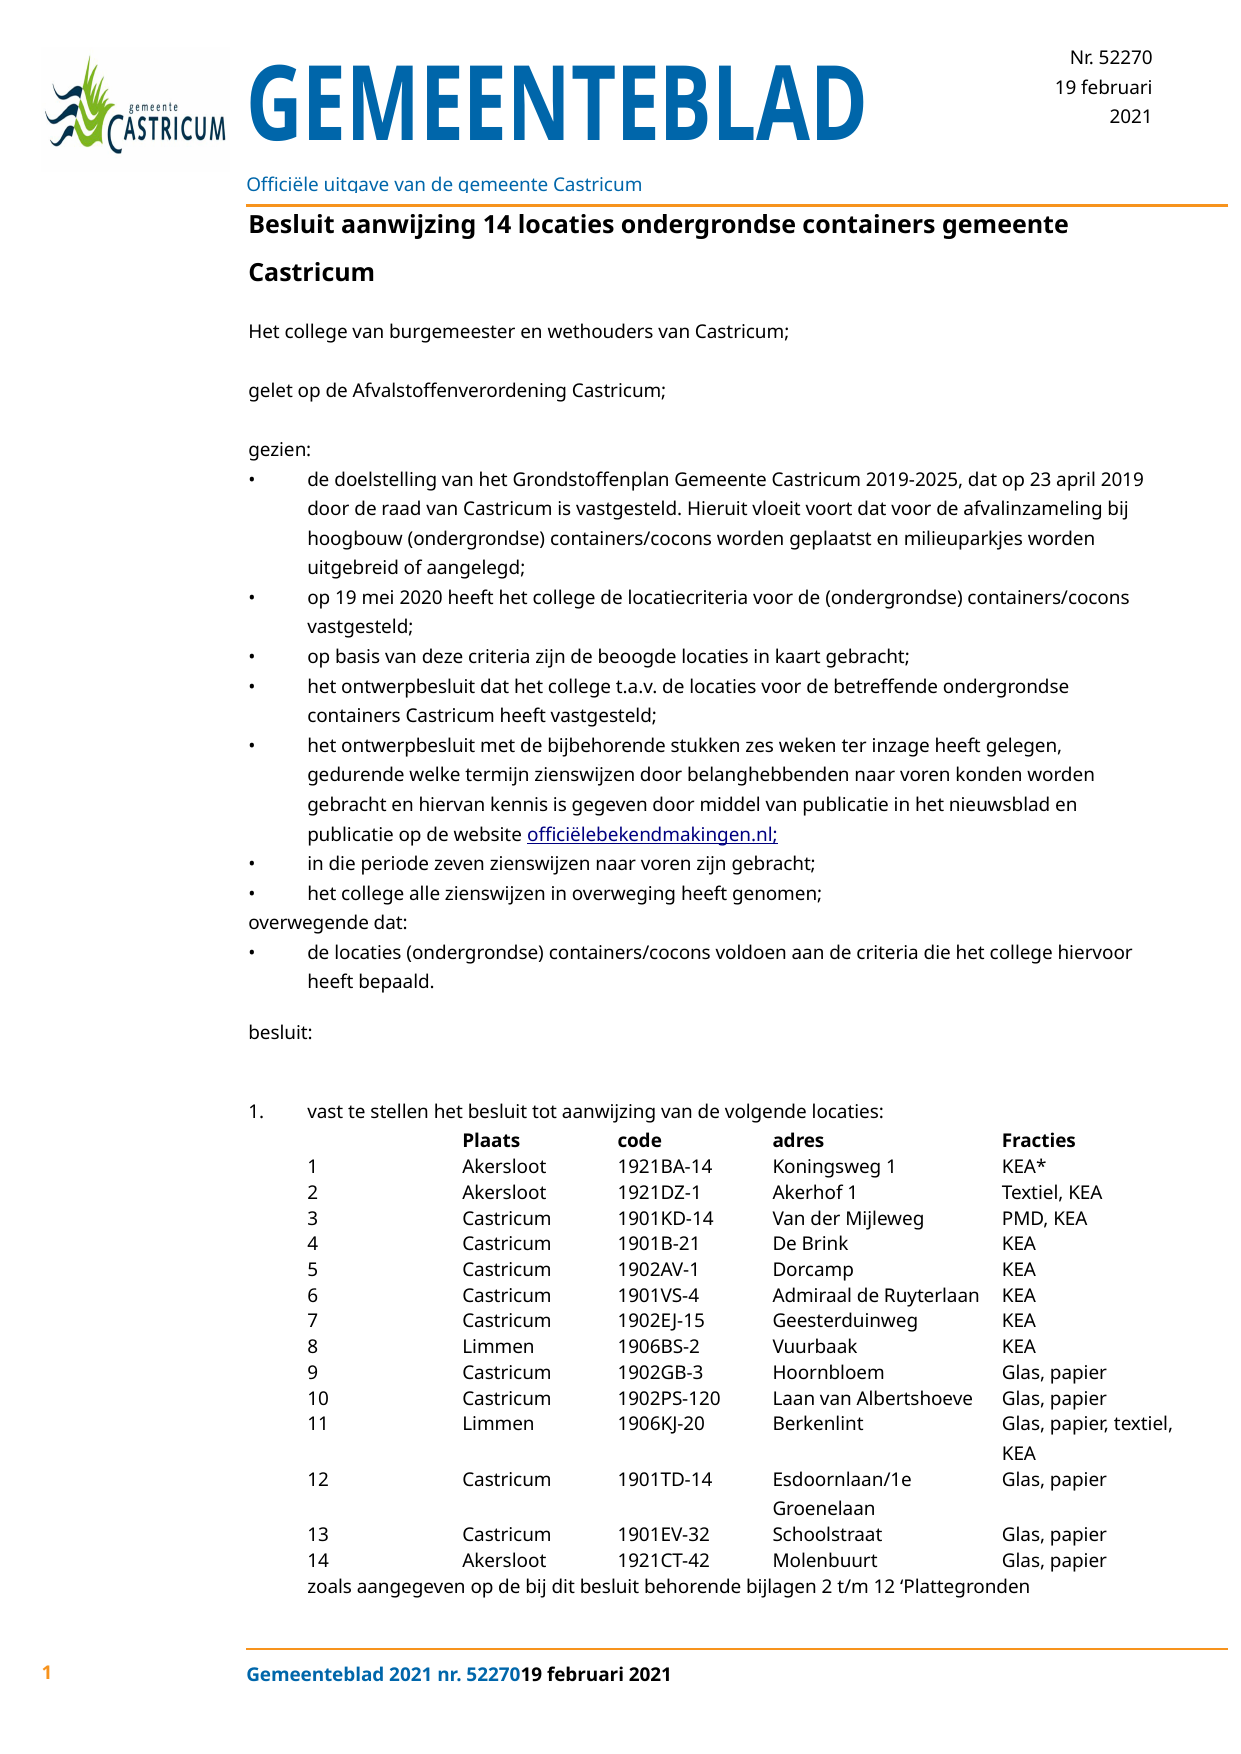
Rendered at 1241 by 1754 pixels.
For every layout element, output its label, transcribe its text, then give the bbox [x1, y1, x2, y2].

text gezien: [248, 436, 1152, 462]
table_cell 3 [307, 1205, 462, 1231]
table_cell KEA [1002, 1282, 1211, 1308]
table_cell Berkenlint [772, 1411, 1002, 1466]
table_cell Koningsweg 1 [772, 1153, 1002, 1179]
table_cell 13 [307, 1521, 462, 1547]
table_cell Esdoornlaan/1e Groenelaan [772, 1466, 1002, 1521]
list zoals aangegeven op de bij dit besluit behorende bijlagen 2 t/m 12 ‘Plattegronden [248, 1573, 1152, 1598]
table_cell 1902PS-120 [617, 1385, 772, 1411]
table_cell 1902GB-3 [617, 1359, 772, 1385]
table_cell 1902AV-1 [617, 1256, 772, 1282]
table_cell 1921BA-14 [617, 1153, 772, 1179]
table_header code [617, 1128, 772, 1153]
table_cell Glas, papier [1002, 1547, 1211, 1573]
table_cell Laan van Albertshoeve [772, 1385, 1002, 1411]
table_cell 1902EJ-15 [617, 1308, 772, 1333]
list in die periode zeven zienswijzen naar voren zijn gebracht; [248, 850, 1152, 876]
table_header Fracties [1002, 1128, 1211, 1153]
table_cell 14 [307, 1547, 462, 1573]
table_cell Geesterduinweg [772, 1308, 1002, 1333]
table_cell Castricum [462, 1231, 617, 1256]
table_cell De Brink [772, 1231, 1002, 1256]
table_cell 7 [307, 1308, 462, 1333]
list het ontwerpbesluit dat het college t.a.v. de locaties voor de betreffende ondergrondse containers Castricum heeft vastgesteld; [248, 673, 1152, 728]
table_cell 4 [307, 1231, 462, 1256]
table_cell Vuurbaak [772, 1334, 1002, 1359]
table_cell KEA [1002, 1308, 1211, 1333]
list vast te stellen het besluit tot aanwijzing van de volgende locaties: [248, 1098, 1152, 1124]
table_cell 1901VS-4 [617, 1282, 772, 1308]
table_header [307, 1128, 462, 1153]
table_cell 11 [307, 1411, 462, 1466]
table_cell Textiel, KEA [1002, 1179, 1211, 1205]
table_header adres [772, 1128, 1002, 1153]
list het college alle zienswijzen in overweging heeft genomen; [248, 880, 1152, 906]
table_cell Akersloot [462, 1153, 617, 1179]
table_cell Glas, papier, textiel, KEA [1002, 1411, 1211, 1466]
table_cell 8 [307, 1334, 462, 1359]
table_cell Molenbuurt [772, 1547, 1002, 1573]
table_cell PMD, KEA [1002, 1205, 1211, 1231]
table_cell 1901TD-14 [617, 1466, 772, 1521]
table_cell 9 [307, 1359, 462, 1385]
table_cell KEA [1002, 1231, 1211, 1256]
table_cell 12 [307, 1466, 462, 1521]
table_cell 2 [307, 1179, 462, 1205]
table_cell 1906BS-2 [617, 1334, 772, 1359]
table_cell 1906KJ-20 [617, 1411, 772, 1466]
table_cell 5 [307, 1256, 462, 1282]
table_cell Hoornbloem [772, 1359, 1002, 1385]
list op basis van deze criteria zijn de beoogde locaties in kaart gebracht; [248, 643, 1152, 669]
table_cell Glas, papier [1002, 1521, 1211, 1547]
text overwegende dat: [248, 909, 1152, 935]
list de locaties (ondergrondse) containers/cocons voldoen aan de criteria die het college hiervoor heeft bepaald. [248, 939, 1152, 994]
table_cell Castricum [462, 1282, 617, 1308]
table_cell 1921CT-42 [617, 1547, 772, 1573]
table_cell Castricum [462, 1256, 617, 1282]
text besluit: [248, 1019, 1152, 1045]
table_cell Castricum [462, 1521, 617, 1547]
table_cell Glas, papier [1002, 1466, 1211, 1521]
list op 19 mei 2020 heeft het college de locatiecriteria voor de (ondergrondse) containers/cocons vastgesteld; [248, 584, 1152, 639]
table_cell Limmen [462, 1334, 617, 1359]
list het ontwerpbesluit met de bijbehorende stukken zes weken ter inzage heeft gelegen, gedurende welke termijn zienswijzen door belanghebbenden naar voren konden worden gebracht en hiervan kennis is gegeven door middel van publicatie in het nieuwsblad en publicatie op de website officiëlebekendmakingen.nl; [248, 732, 1152, 847]
table_cell Akersloot [462, 1547, 617, 1573]
table_cell 1901B-21 [617, 1231, 772, 1256]
table_cell 1921DZ-1 [617, 1179, 772, 1205]
text gelet op de Afvalstoffenverordening Castricum; [248, 377, 1152, 403]
text Besluit aanwijzing 14 locaties ondergrondse containers gemeente Castricum [248, 207, 1152, 288]
table_cell Castricum [462, 1205, 617, 1231]
table_cell Van der Mijleweg [772, 1205, 1002, 1231]
table_cell Limmen [462, 1411, 617, 1466]
table_cell 10 [307, 1385, 462, 1411]
table_cell 1901EV-32 [617, 1521, 772, 1547]
table_cell Castricum [462, 1466, 617, 1521]
table_cell Dorcamp [772, 1256, 1002, 1282]
picture [41, 47, 231, 172]
table_cell KEA [1002, 1334, 1211, 1359]
table_cell Castricum [462, 1385, 617, 1411]
table_cell Akersloot [462, 1179, 617, 1205]
table_cell Castricum [462, 1359, 617, 1385]
table_cell Castricum [462, 1308, 617, 1333]
table_cell 1901KD-14 [617, 1205, 772, 1231]
table_header Plaats [462, 1128, 617, 1153]
text Het college van burgemeester en wethouders van Castricum; [248, 318, 1152, 344]
table_cell KEA [1002, 1256, 1211, 1282]
table_cell Akerhof 1 [772, 1179, 1002, 1205]
list de doelstelling van het Grondstoffenplan Gemeente Castricum 2019-2025, dat op 23 april 2019 door de raad van Castricum is vastgesteld. Hieruit vloeit voort dat voor de afvalinzameling bij hoogbouw (ondergrondse) containers/cocons worden geplaatst en milieuparkjes worden uitgebreid of aangelegd; [248, 466, 1152, 580]
table_cell Schoolstraat [772, 1521, 1002, 1547]
table_cell 1 [307, 1153, 462, 1179]
table_cell 6 [307, 1282, 462, 1308]
table_cell Glas, papier [1002, 1385, 1211, 1411]
table_cell Admiraal de Ruyterlaan [772, 1282, 1002, 1308]
table_cell Glas, papier [1002, 1359, 1211, 1385]
table_cell KEA* [1002, 1153, 1211, 1179]
